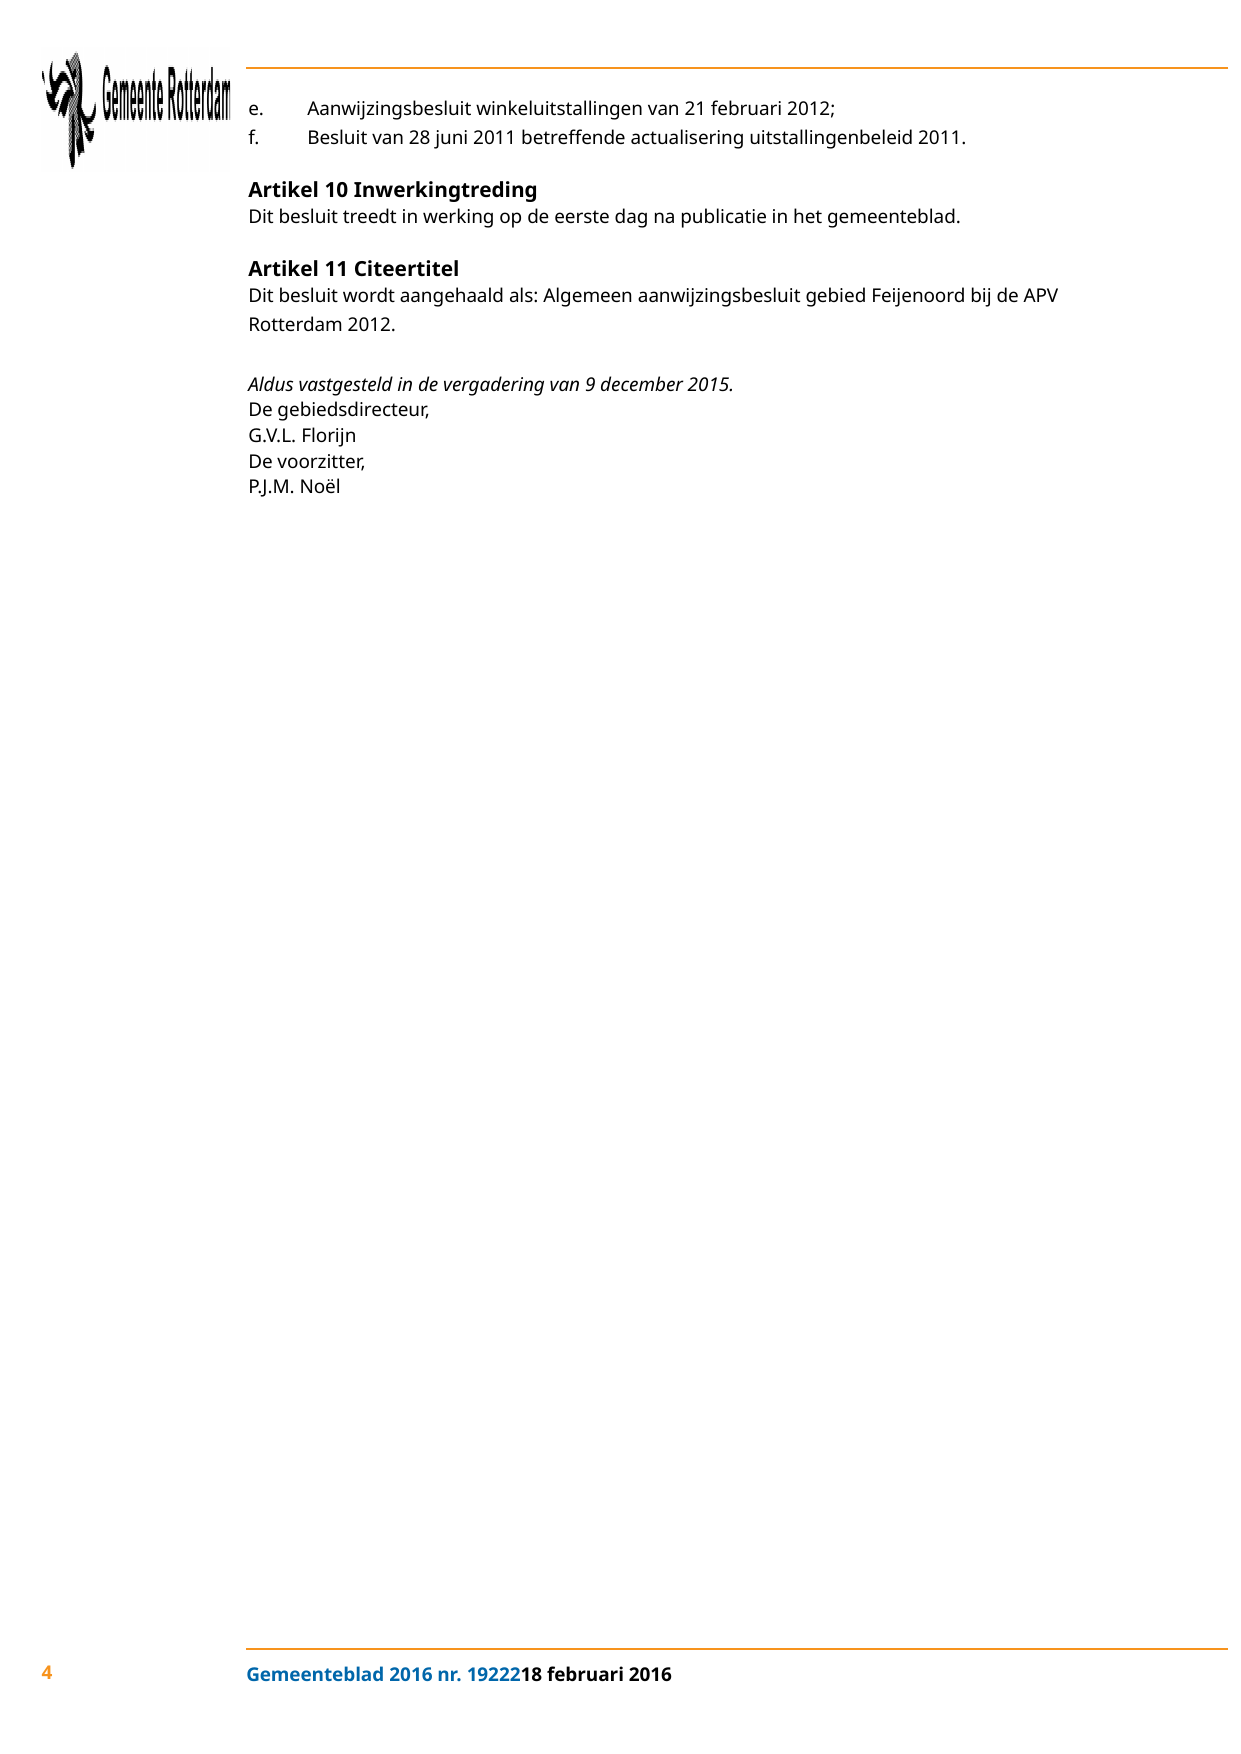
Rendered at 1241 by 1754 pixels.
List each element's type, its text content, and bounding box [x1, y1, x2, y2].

picture [41, 47, 231, 172]
text Aldus vastgesteld in de vergadering van 9 december 2015. [248, 371, 1152, 397]
text Artikel 10 Inwerkingtreding [248, 175, 1152, 203]
text G.V.L. Florijn [248, 422, 1152, 448]
text Artikel 11 Citeertitel [248, 254, 1152, 282]
text De voorzitter, [248, 448, 1152, 474]
text Dit besluit treedt in werking op de eerste dag na publicatie in het gemeenteblad. [248, 203, 1152, 229]
list Aanwijzingsbesluit winkeluitstallingen van 21 februari 2012; [248, 95, 1152, 121]
list Besluit van 28 juni 2011 betreffende actualisering uitstallingenbeleid 2011. [248, 124, 1152, 150]
text Dit besluit wordt aangehaald als: Algemeen aanwijzingsbesluit gebied Feijenoord bij de APV Rotterdam 2012. [248, 282, 1152, 337]
text De gebiedsdirecteur, [248, 397, 1152, 422]
text P.J.M. Noël [248, 474, 1152, 499]
